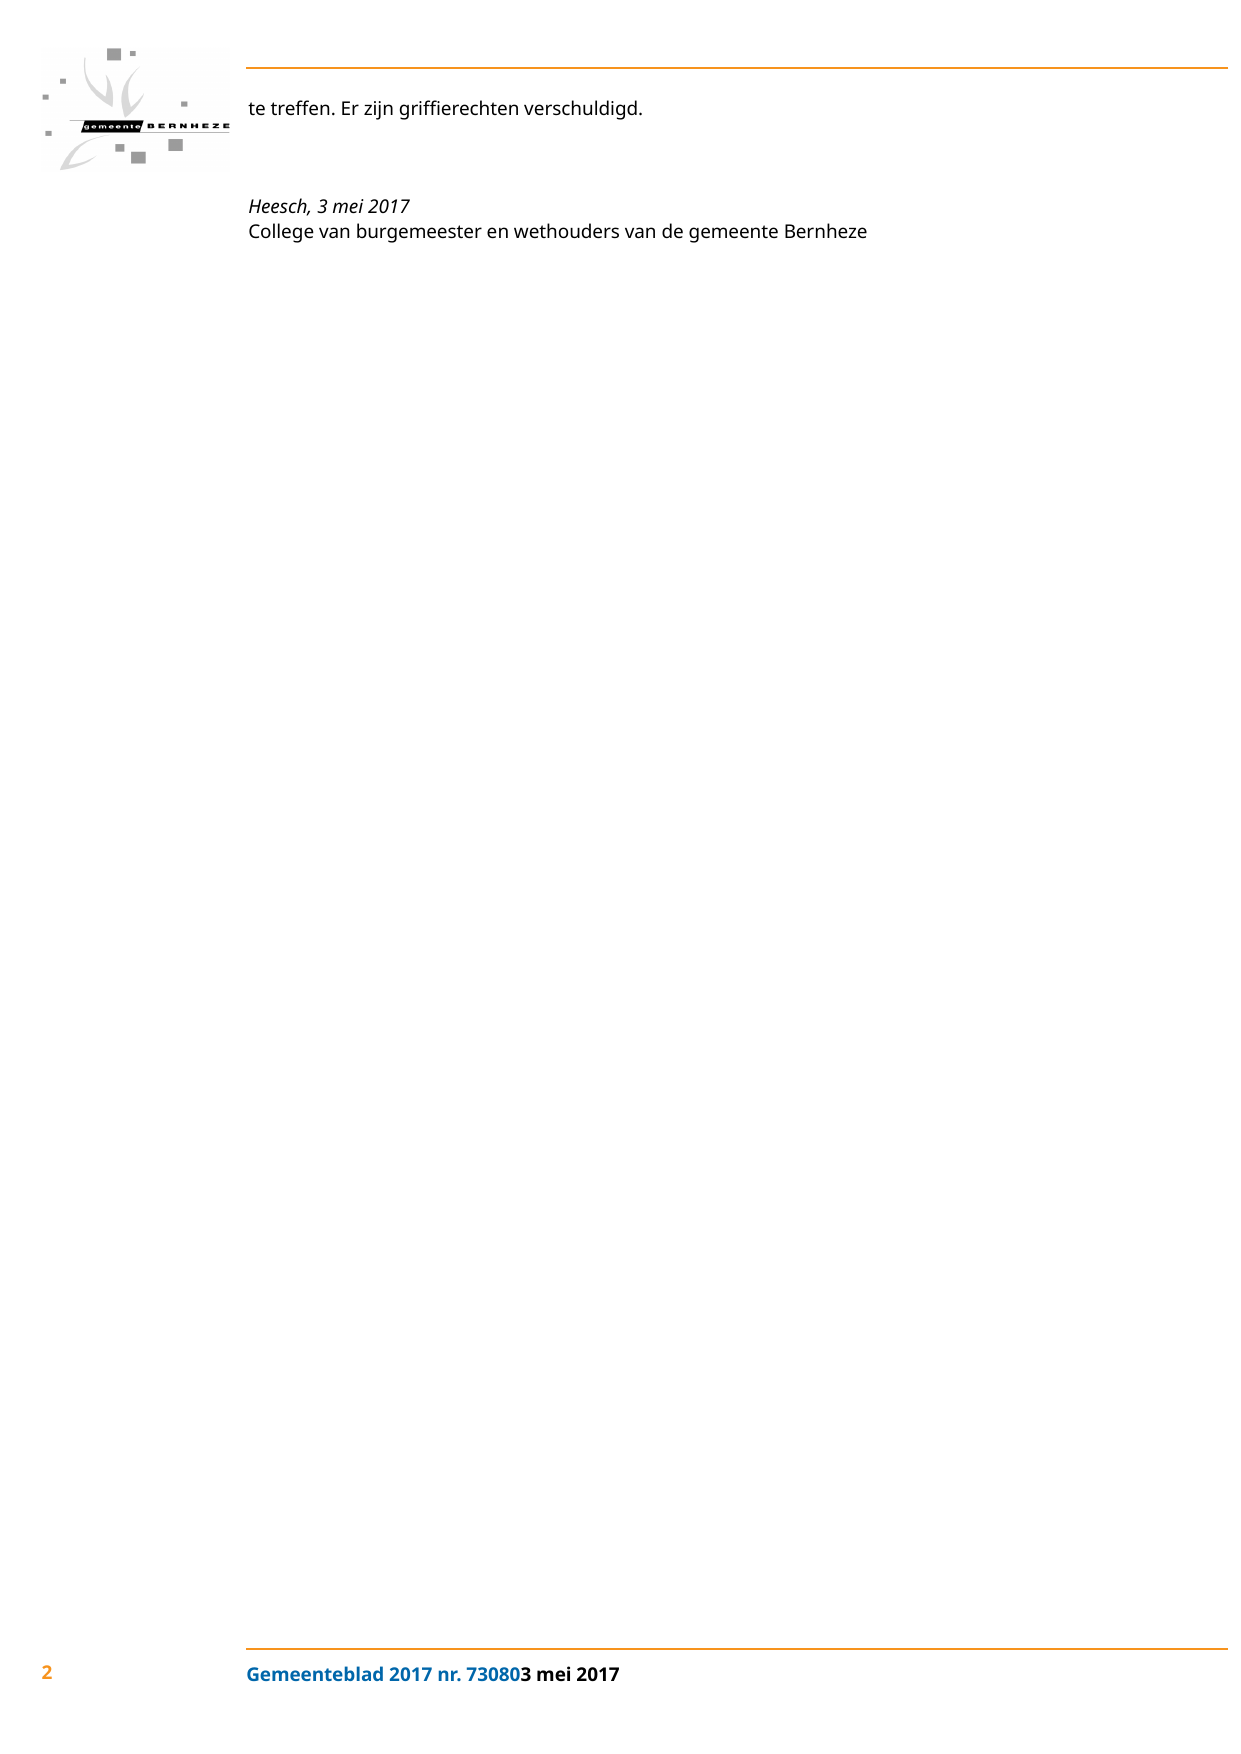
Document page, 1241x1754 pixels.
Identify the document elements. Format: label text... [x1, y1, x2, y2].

picture [41, 47, 231, 172]
text Heesch, 3 mei 2017 [248, 193, 1152, 219]
text te treffen. Er zijn griffierechten verschuldigd. [248, 95, 1152, 121]
text College van burgemeester en wethouders van de gemeente Bernheze [248, 219, 1152, 244]
